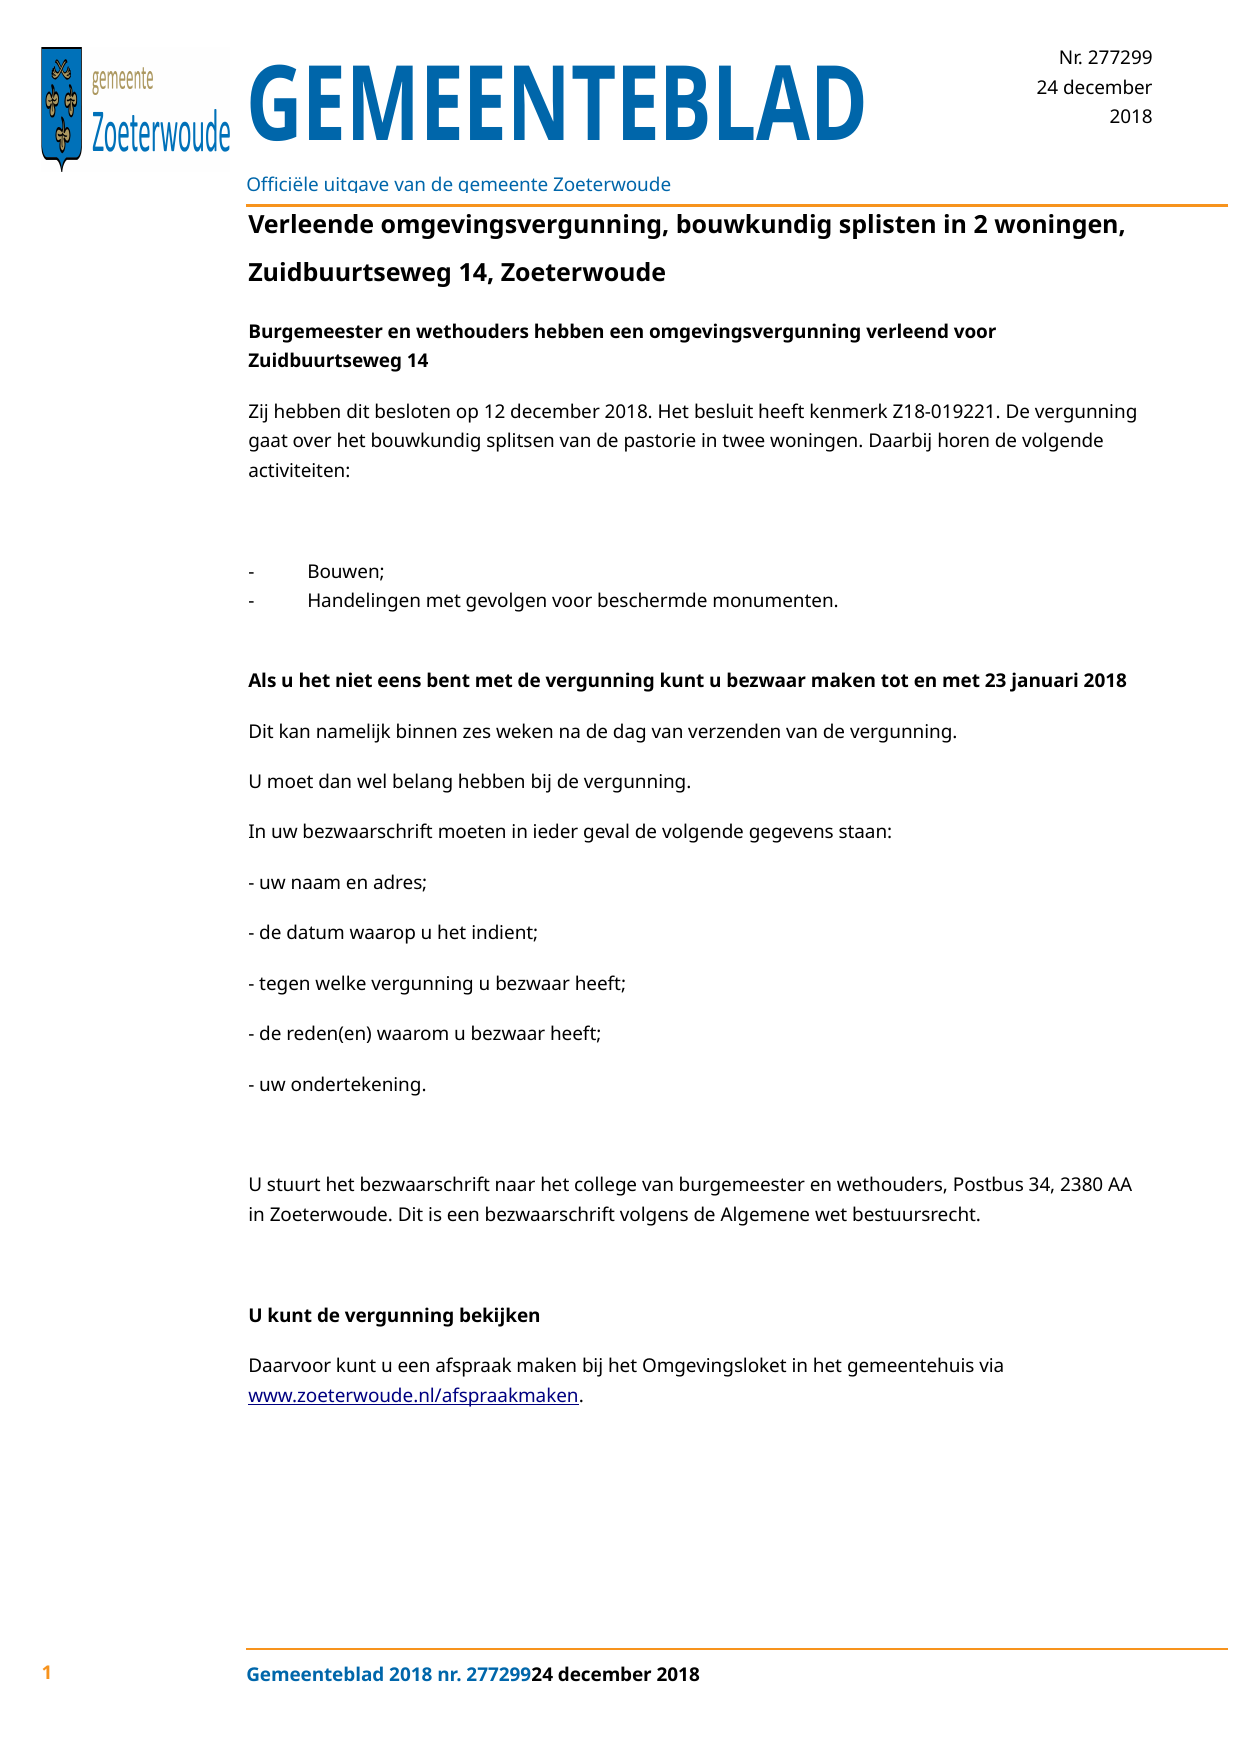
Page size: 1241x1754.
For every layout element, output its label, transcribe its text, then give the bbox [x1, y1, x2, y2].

text Als u het niet eens bent met de vergunning kunt u bezwaar maken tot en met 23 januari 2018 [248, 667, 1152, 693]
text In uw bezwaarschrift moeten in ieder geval de volgende gegevens staan: [248, 819, 1152, 844]
text Dit kan namelijk binnen zes weken na de dag van verzenden van de vergunning. [248, 718, 1152, 744]
text Verleende omgevingsvergunning, bouwkundig splisten in 2 woningen, Zuidbuurtseweg 14, Zoeterwoude [248, 207, 1152, 288]
text U stuurt het bezwaarschrift naar het college van burgemeester en wethouders, Postbus 34, 2380 AA in Zoeterwoude. Dit is een bezwaarschrift volgens de Algemene wet bestuursrecht. [248, 1172, 1152, 1227]
list Bouwen; [248, 558, 1152, 584]
text U moet dan wel belang hebben bij de vergunning. [248, 768, 1152, 794]
text Daarvoor kunt u een afspraak maken bij het Omgevingsloket in het gemeentehuis via www.zoeterwoude.nl/afspraakmaken. [248, 1352, 1152, 1408]
text U kunt de vergunning bekijken [248, 1302, 1152, 1328]
text - uw naam en adres; [248, 869, 1152, 895]
text - de datum waarop u het indient; [248, 919, 1152, 945]
picture [41, 47, 231, 172]
text - uw ondertekening. [248, 1071, 1152, 1097]
list Handelingen met gevolgen voor beschermde monumenten. [248, 587, 1152, 613]
text Zij hebben dit besloten op 12 december 2018. Het besluit heeft kenmerk Z18-019221. De vergunning gaat over het bouwkundig splitsen van de pastorie in twee woningen. Daarbij horen de volgende activiteiten: [248, 398, 1152, 483]
text - tegen welke vergunning u bezwaar heeft; [248, 970, 1152, 996]
text Burgemeester en wethouders hebben een omgevingsvergunning verleend voor Zuidbuurtseweg 14 [248, 318, 1152, 373]
text - de reden(en) waarom u bezwaar heeft; [248, 1020, 1152, 1046]
